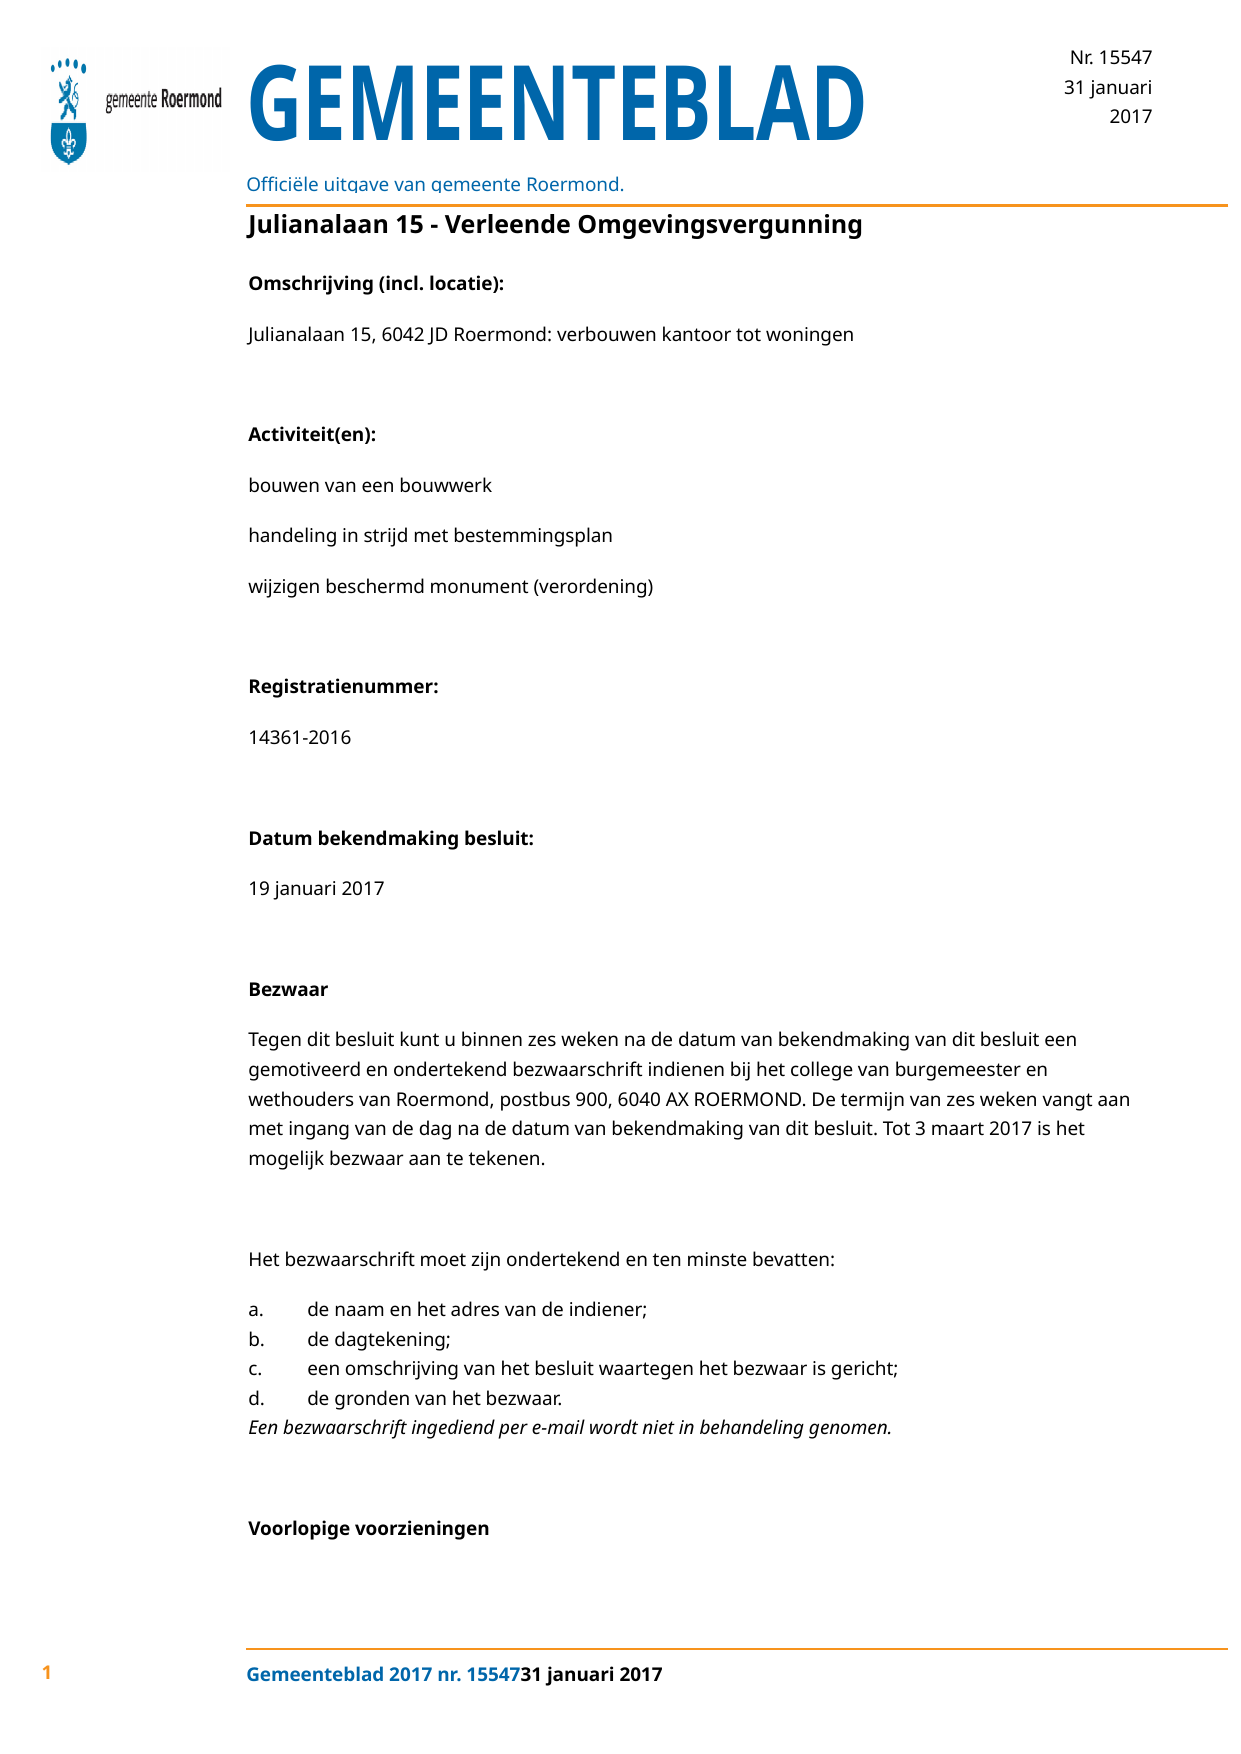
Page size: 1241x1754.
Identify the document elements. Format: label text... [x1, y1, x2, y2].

text Een bezwaarschrift ingediend per e-mail wordt niet in behandeling genomen. [248, 1414, 1152, 1440]
text Het bezwaarschrift moet zijn ondertekend en ten minste bevatten: [248, 1246, 1152, 1271]
text 14361-2016 [248, 724, 1152, 750]
text Datum bekendmaking besluit: [248, 825, 1152, 851]
picture [41, 47, 231, 172]
text Julianalaan 15, 6042 JD Roermond: verbouwen kantoor tot woningen [248, 321, 1152, 346]
text wijzigen beschermd monument (verordening) [248, 573, 1152, 598]
text Voorlopige voorzieningen [248, 1515, 1152, 1541]
text Julianalaan 15 - Verleende Omgevingsvergunning [248, 207, 1152, 241]
list de naam en het adres van de indiener; [248, 1296, 1152, 1322]
list de dagtekening; [248, 1326, 1152, 1351]
text handeling in strijd met bestemmingsplan [248, 522, 1152, 548]
text Registratienummer: [248, 674, 1152, 699]
list een omschrijving van het besluit waartegen het bezwaar is gericht; [248, 1355, 1152, 1381]
text Activiteit(en): [248, 422, 1152, 447]
text bouwen van een bouwwerk [248, 472, 1152, 498]
text Tegen dit besluit kunt u binnen zes weken na de datum van bekendmaking van dit besluit een gemotiveerd en ondertekend bezwaarschrift indienen bij het college van burgemeester en wethouders van Roermond, postbus 900, 6040 AX ROERMOND. De termijn van zes weken vangt aan met ingang van de dag na de datum van bekendmaking van dit besluit. Tot 3 maart 2017 is het mogelijk bezwaar aan te tekenen. [248, 1027, 1152, 1171]
text Bezwaar [248, 976, 1152, 1002]
text Omschrijving (incl. locatie): [248, 270, 1152, 296]
list de gronden van het bezwaar. [248, 1385, 1152, 1411]
text 19 januari 2017 [248, 875, 1152, 901]
